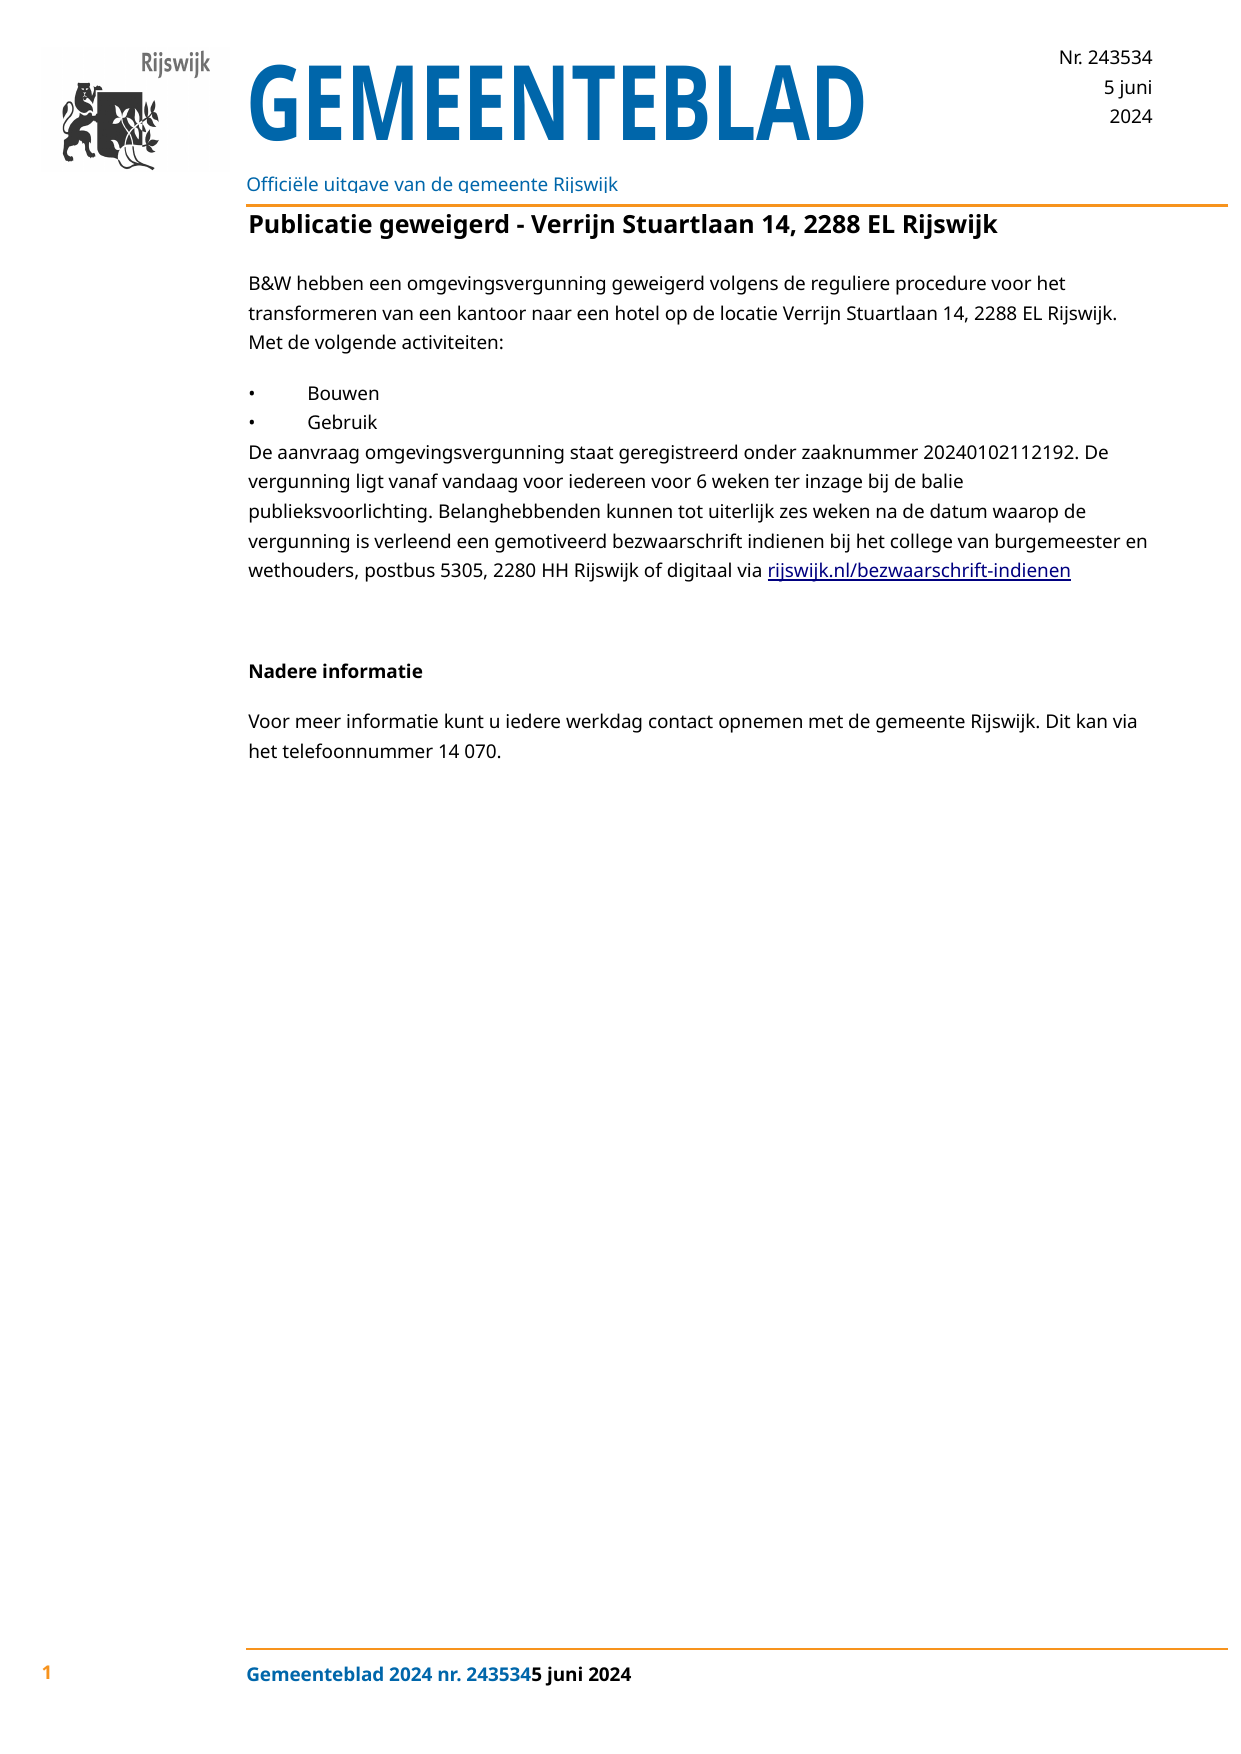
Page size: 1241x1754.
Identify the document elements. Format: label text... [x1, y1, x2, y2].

text De aanvraag omgevingsvergunning staat geregistreerd onder zaaknummer 20240102112192. De vergunning ligt vanaf vandaag voor iedereen voor 6 weken ter inzage bij de balie publieksvoorlichting. Belanghebbenden kunnen tot uiterlijk zes weken na de datum waarop de vergunning is verleend een gemotiveerd bezwaarschrift indienen bij het college van burgemeester en wethouders, postbus 5305, 2280 HH Rijswijk of digitaal via rijswijk.nl/bezwaarschrift-indienen [248, 439, 1152, 583]
picture [41, 47, 231, 172]
list Gebruik [248, 409, 1152, 435]
text Publicatie geweigerd - Verrijn Stuartlaan 14, 2288 EL Rijswijk [248, 207, 1152, 241]
text Voor meer informatie kunt u iedere werkdag contact opnemen met de gemeente Rijswijk. Dit kan via het telefoonnummer 14 070. [248, 709, 1152, 764]
text B&W hebben een omgevingsvergunning geweigerd volgens de reguliere procedure voor het transformeren van een kantoor naar een hotel op de locatie Verrijn Stuartlaan 14, 2288 EL Rijswijk. Met de volgende activiteiten: [248, 270, 1152, 355]
list Bouwen [248, 380, 1152, 406]
text Nadere informatie [248, 658, 1152, 684]
